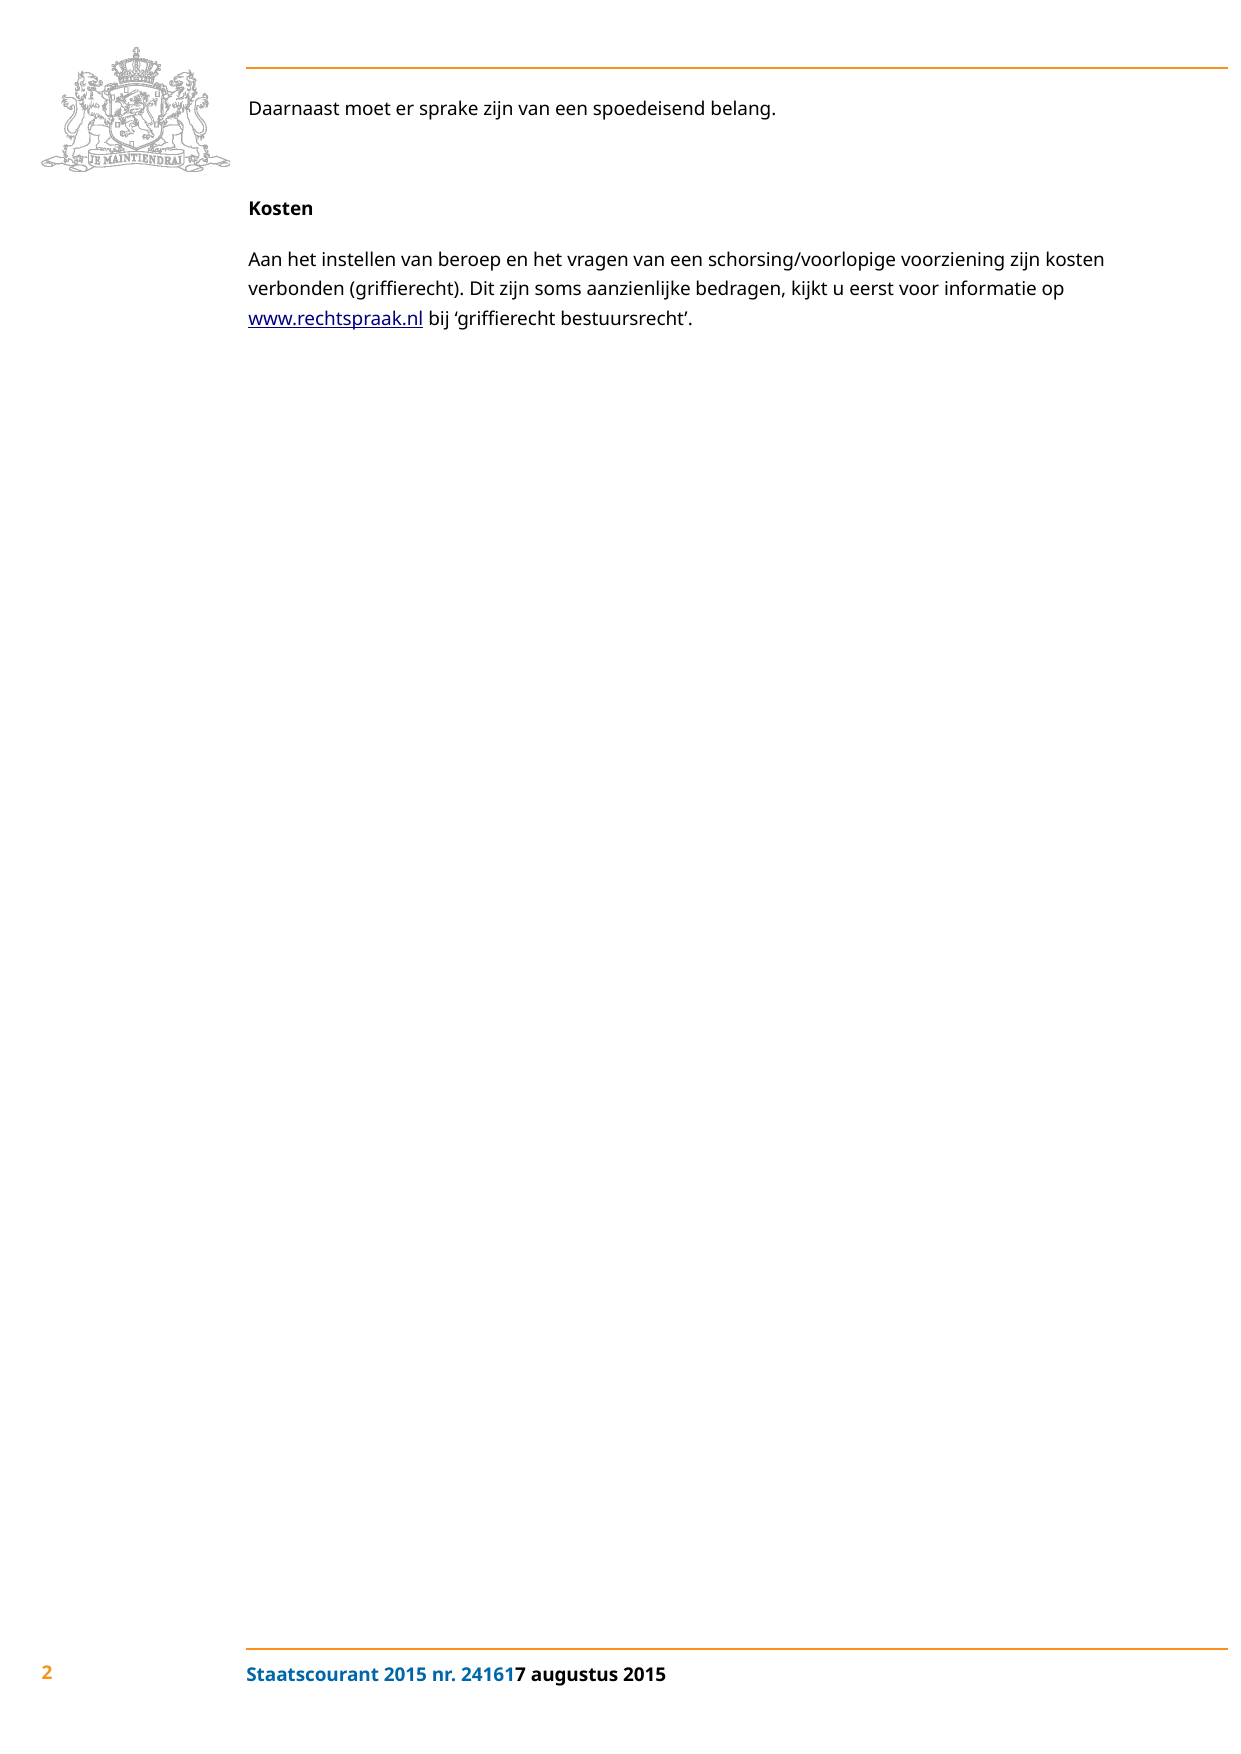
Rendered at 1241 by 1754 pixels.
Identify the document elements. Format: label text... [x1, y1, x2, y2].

text Kosten [248, 196, 1152, 221]
text Daarnaast moet er sprake zijn van een spoedeisend belang. [248, 95, 1152, 121]
picture [41, 47, 231, 172]
text Aan het instellen van beroep en het vragen van een schorsing/voorlopige voorziening zijn kosten verbonden (griffierecht). Dit zijn soms aanzienlijke bedragen, kijkt u eerst voor informatie op www.rechtspraak.nl bij ‘griffierecht bestuursrecht’. [248, 246, 1152, 331]
